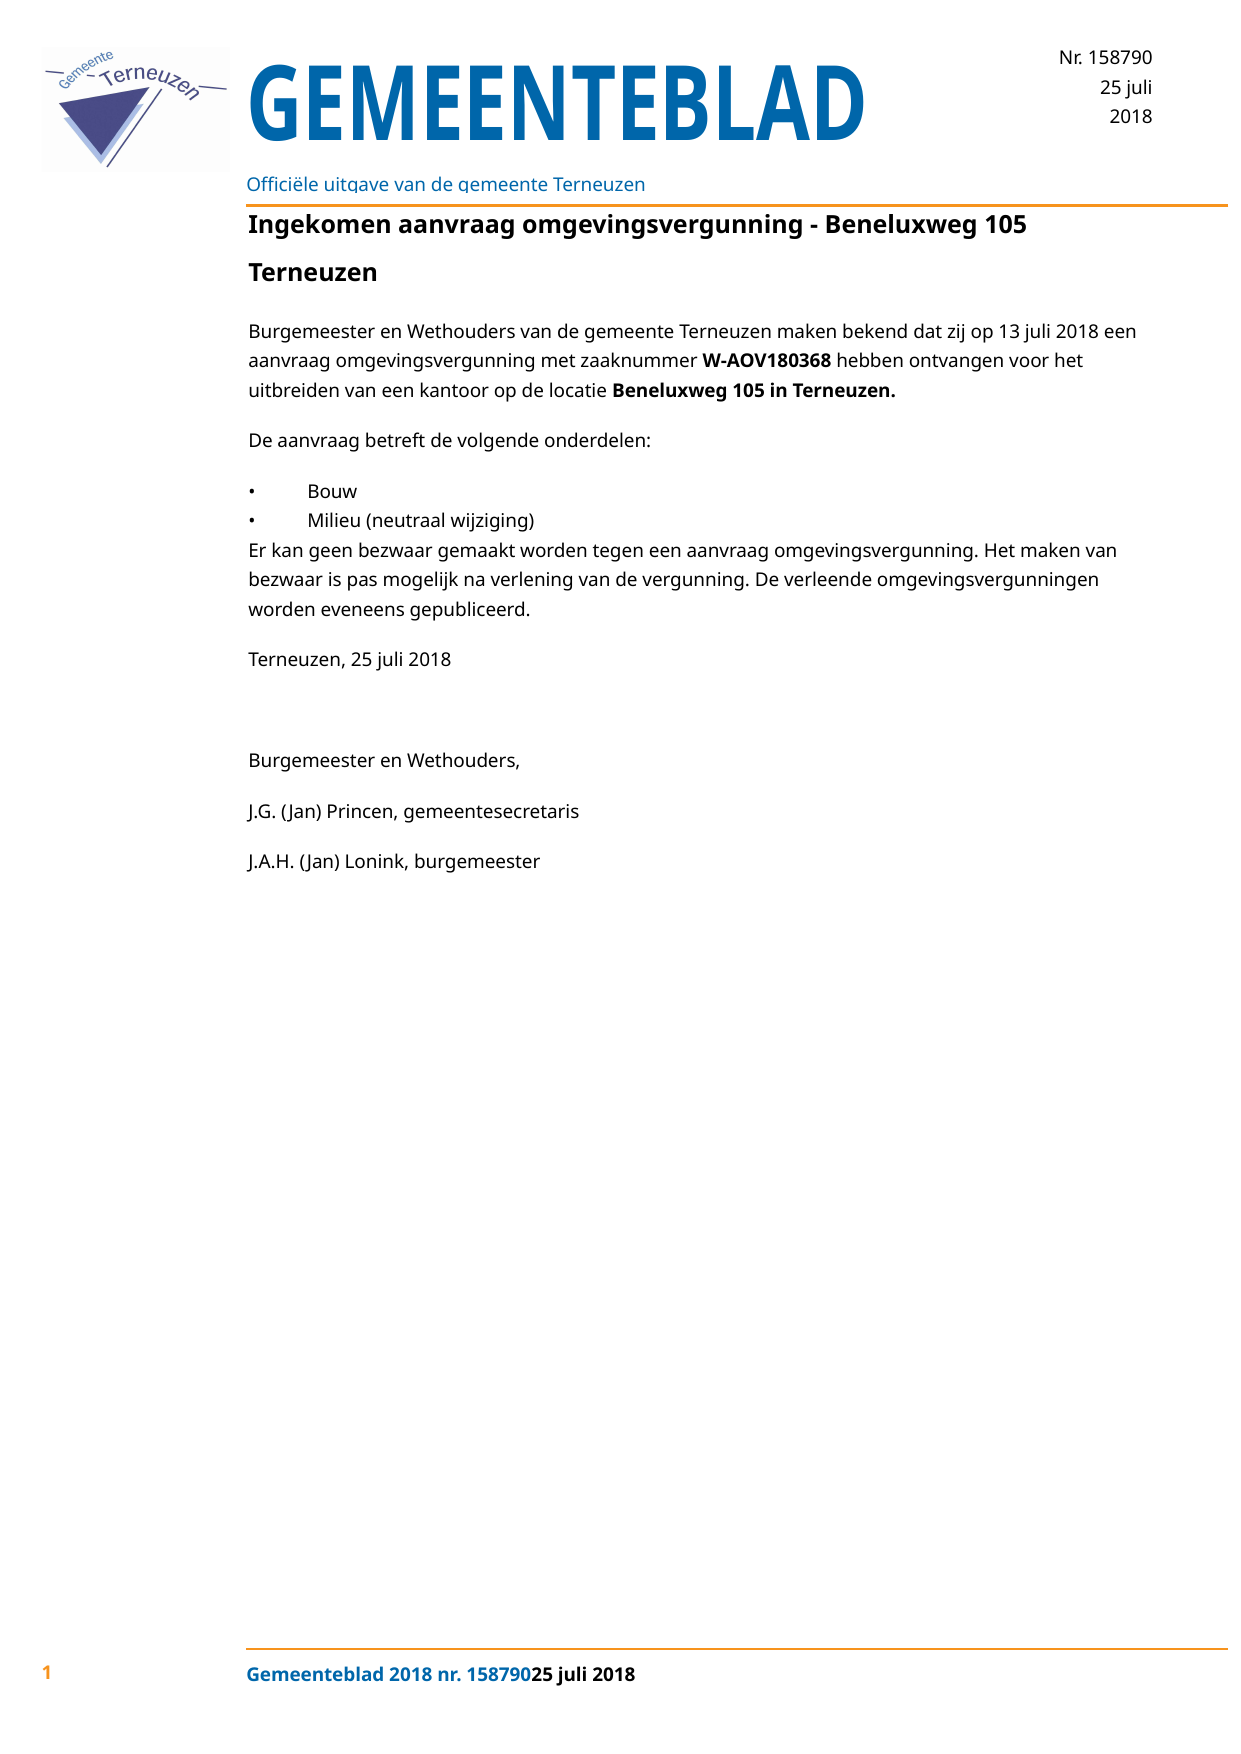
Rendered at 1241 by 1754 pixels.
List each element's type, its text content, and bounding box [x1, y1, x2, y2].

picture [41, 47, 231, 172]
text Terneuzen, 25 juli 2018 [248, 647, 1152, 672]
text Burgemeester en Wethouders van de gemeente Terneuzen maken bekend dat zij op 13 juli 2018 een aanvraag omgevingsvergunning met zaaknummer W-AOV180368 hebben ontvangen voor het uitbreiden van een kantoor op de locatie Beneluxweg 105 in Terneuzen. [248, 318, 1152, 403]
text Ingekomen aanvraag omgevingsvergunning - Beneluxweg 105 Terneuzen [248, 207, 1152, 288]
text J.G. (Jan) Princen, gemeentesecretaris [248, 798, 1152, 824]
text Burgemeester en Wethouders, [248, 747, 1152, 773]
text Er kan geen bezwaar gemaakt worden tegen een aanvraag omgevingsvergunning. Het maken van bezwaar is pas mogelijk na verlening van de vergunning. De verleende omgevingsvergunningen worden eveneens gepubliceerd. [248, 537, 1152, 622]
text J.A.H. (Jan) Lonink, burgemeester [248, 848, 1152, 874]
list Milieu (neutraal wijziging) [248, 507, 1152, 533]
list Bouw [248, 478, 1152, 504]
text De aanvraag betreft de volgende onderdelen: [248, 427, 1152, 453]
